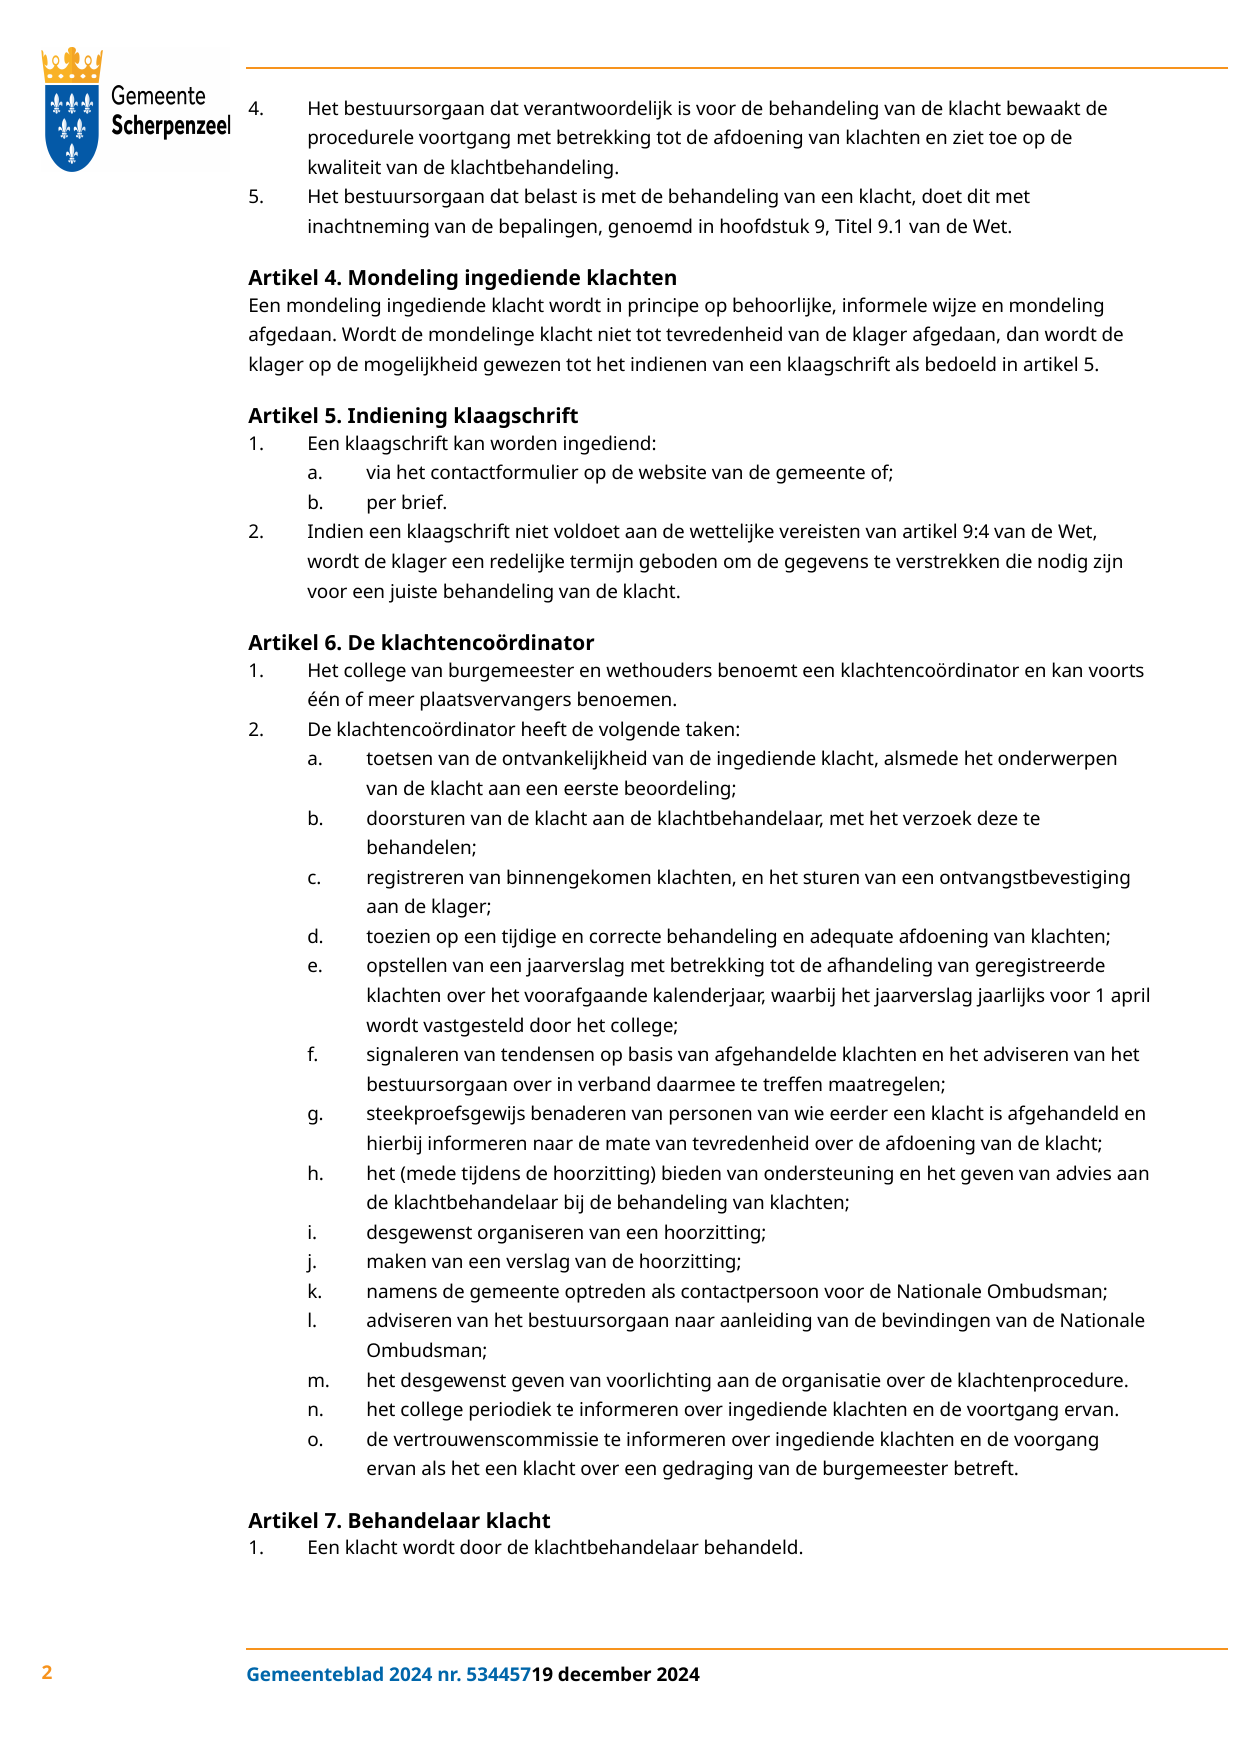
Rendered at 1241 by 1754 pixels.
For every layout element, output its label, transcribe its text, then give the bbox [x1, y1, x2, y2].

list toezien op een tijdige en correcte behandeling en adequate afdoening van klachten; [307, 923, 1152, 949]
list via het contactformulier op de website van de gemeente of; [307, 459, 1152, 485]
list toetsen van de ontvankelijkheid van de ingediende klacht, alsmede het onderwerpen van de klacht aan een eerste beoordeling; [307, 746, 1152, 801]
list opstellen van een jaarverslag met betrekking tot de afhandeling van geregistreerde klachten over het voorafgaande kalenderjaar, waarbij het jaarverslag jaarlijks voor 1 april wordt vastgesteld door het college; [307, 953, 1152, 1037]
list namens de gemeente optreden als contactpersoon voor de Nationale Ombudsman; [307, 1278, 1152, 1304]
list het college periodiek te informeren over ingediende klachten en de voortgang ervan. [307, 1396, 1152, 1422]
list registreren van binnengekomen klachten, en het sturen van een ontvangstbevestiging aan de klager; [307, 864, 1152, 919]
text Artikel 7. Behandelaar klacht [248, 1506, 1152, 1534]
list De klachtencoördinator heeft de volgende taken: [248, 716, 1152, 742]
list doorsturen van de klacht aan de klachtbehandelaar, met het verzoek deze te behandelen; [307, 805, 1152, 860]
list Het bestuursorgaan dat belast is met de behandeling van een klacht, doet dit met inachtneming van de bepalingen, genoemd in hoofdstuk 9, Titel 9.1 van de Wet. [248, 183, 1152, 239]
list Indien een klaagschrift niet voldoet aan de wettelijke vereisten van artikel 9:4 van de Wet, wordt de klager een redelijke termijn geboden om de gegevens te verstrekken die nodig zijn voor een juiste behandeling van de klacht. [248, 519, 1152, 604]
picture [41, 47, 231, 172]
list Een klaagschrift kan worden ingediend: [248, 430, 1152, 456]
list signaleren van tendensen op basis van afgehandelde klachten en het adviseren van het bestuursorgaan over in verband daarmee te treffen maatregelen; [307, 1041, 1152, 1097]
list steekproefsgewijs benaderen van personen van wie eerder een klacht is afgehandeld en hierbij informeren naar de mate van tevredenheid over de afdoening van de klacht; [307, 1101, 1152, 1156]
text Artikel 4. Mondeling ingediende klachten [248, 263, 1152, 292]
list Een klacht wordt door de klachtbehandelaar behandeld. [248, 1534, 1152, 1560]
list de vertrouwenscommissie te informeren over ingediende klachten en de voorgang ervan als het een klacht over een gedraging van de burgemeester betreft. [307, 1426, 1152, 1481]
list per brief. [307, 489, 1152, 515]
text Artikel 5. Indiening klaagschrift [248, 402, 1152, 430]
list maken van een verslag van de hoorzitting; [307, 1248, 1152, 1274]
text Een mondeling ingediende klacht wordt in principe op behoorlijke, informele wijze en mondeling afgedaan. Wordt de mondelinge klacht niet tot tevredenheid van de klager afgedaan, dan wordt de klager op de mogelijkheid gewezen tot het indienen van een klaagschrift als bedoeld in artikel 5. [248, 292, 1152, 377]
list desgewenst organiseren van een hoorzitting; [307, 1219, 1152, 1244]
list Het college van burgemeester en wethouders benoemt een klachtencoördinator en kan voorts één of meer plaatsvervangers benoemen. [248, 657, 1152, 712]
list adviseren van het bestuursorgaan naar aanleiding van de bevindingen van de Nationale Ombudsman; [307, 1308, 1152, 1363]
text Artikel 6. De klachtencoördinator [248, 628, 1152, 657]
list het desgewenst geven van voorlichting aan de organisatie over de klachtenprocedure. [307, 1367, 1152, 1392]
list Het bestuursorgaan dat verantwoordelijk is voor de behandeling van de klacht bewaakt de procedurele voortgang met betrekking tot de afdoening van klachten en ziet toe op de kwaliteit van de klachtbehandeling. [248, 95, 1152, 180]
list het (mede tijdens de hoorzitting) bieden van ondersteuning en het geven van advies aan de klachtbehandelaar bij de behandeling van klachten; [307, 1160, 1152, 1215]
